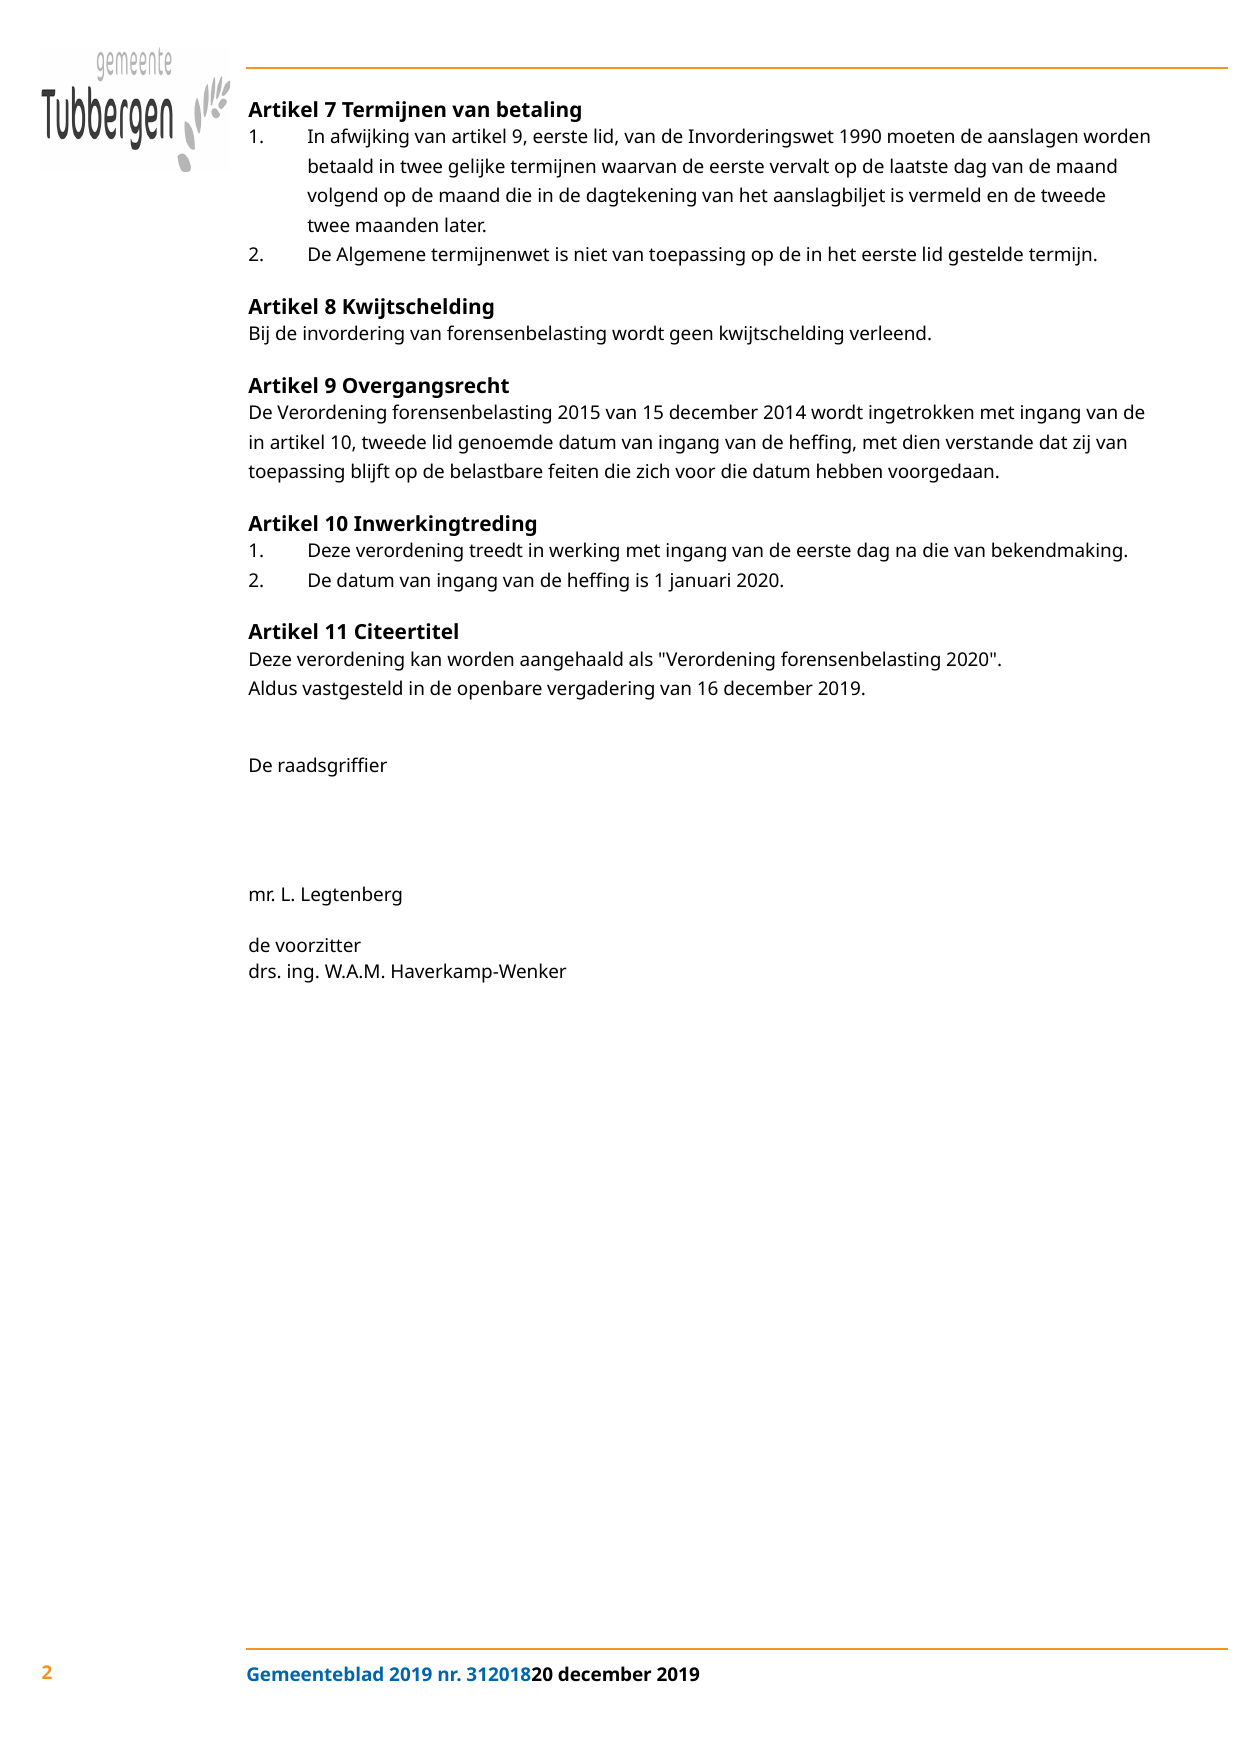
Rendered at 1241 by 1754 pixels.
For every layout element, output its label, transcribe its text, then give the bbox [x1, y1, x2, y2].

text Artikel 10 Inwerkingtreding [248, 509, 1152, 537]
text Artikel 8 Kwijtschelding [248, 292, 1152, 320]
text de voorzitter [248, 933, 1152, 958]
text Artikel 9 Overgangsrecht [248, 371, 1152, 399]
text De raadsgriffier [248, 752, 1152, 778]
text Deze verordening kan worden aangehaald als "Verordening forensenbelasting 2020". [248, 646, 1152, 671]
text Artikel 11 Citeertitel [248, 617, 1152, 646]
text Aldus vastgesteld in de openbare vergadering van 16 december 2019. [248, 675, 1152, 701]
picture [41, 47, 231, 172]
list In afwijking van artikel 9, eerste lid, van de Invorderingswet 1990 moeten de aanslagen worden betaald in twee gelijke termijnen waarvan de eerste vervalt op de laatste dag van de maand volgend op de maand die in de dagtekening van het aanslagbiljet is vermeld en de tweede twee maanden later. [248, 123, 1152, 238]
text mr. L. Legtenberg [248, 881, 1152, 907]
text Bij de invordering van forensenbelasting wordt geen kwijtschelding verleend. [248, 320, 1152, 346]
text drs. ing. W.A.M. Haverkamp-Wenker [248, 958, 1152, 984]
list Deze verordening treedt in werking met ingang van de eerste dag na die van bekendmaking. [248, 537, 1152, 563]
text Artikel 7 Termijnen van betaling [248, 95, 1152, 123]
list De Algemene termijnenwet is niet van toepassing op de in het eerste lid gestelde termijn. [248, 242, 1152, 267]
list De datum van ingang van de heffing is 1 januari 2020. [248, 567, 1152, 593]
text De Verordening forensenbelasting 2015 van 15 december 2014 wordt ingetrokken met ingang van de in artikel 10, tweede lid genoemde datum van ingang van de heffing, met dien verstande dat zij van toepassing blijft op de belastbare feiten die zich voor die datum hebben voorgedaan. [248, 399, 1152, 484]
